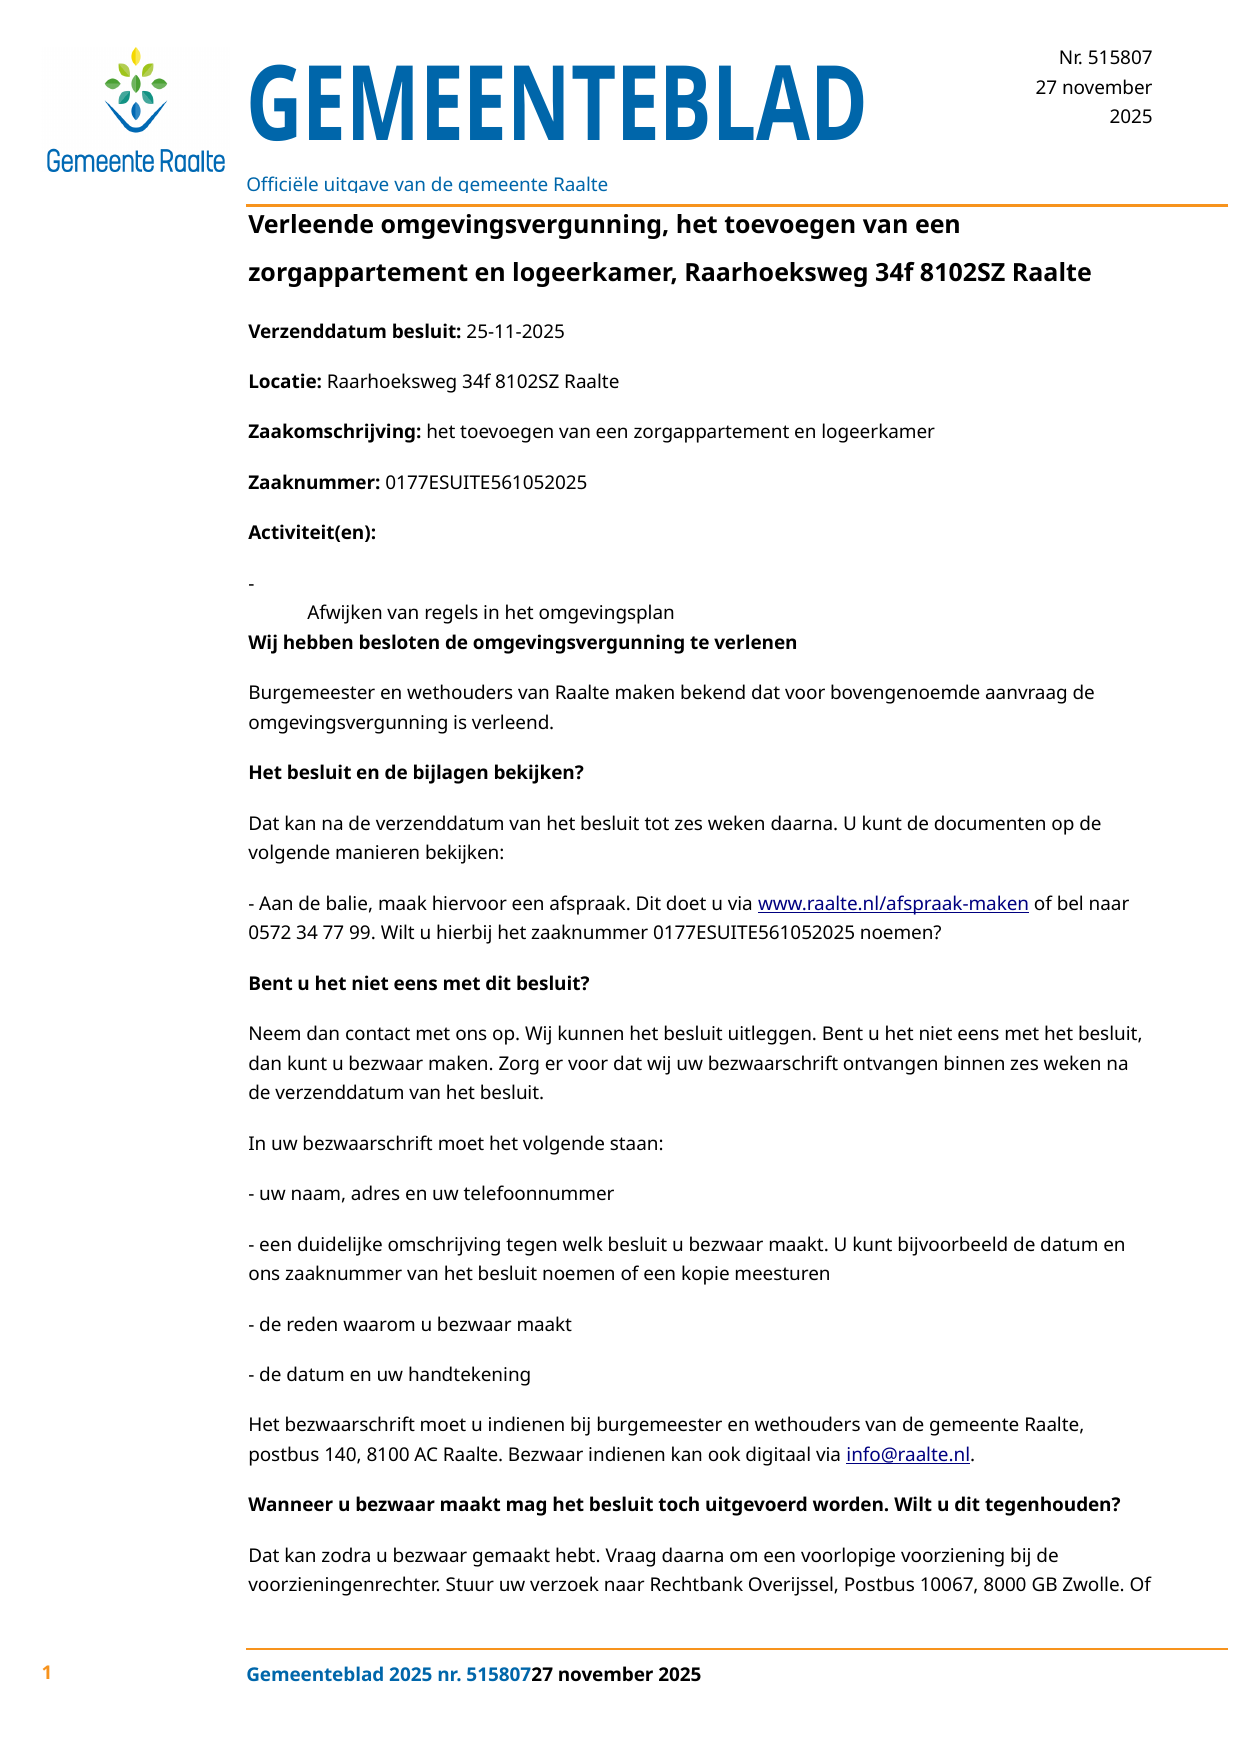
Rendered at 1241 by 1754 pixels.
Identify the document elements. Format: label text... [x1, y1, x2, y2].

text Het besluit en de bijlagen bekijken? [248, 759, 1152, 785]
text - de reden waarom u bezwaar maakt [248, 1311, 1152, 1337]
text - uw naam, adres en uw telefoonnummer [248, 1180, 1152, 1206]
text In uw bezwaarschrift moet het volgende staan: [248, 1130, 1152, 1156]
text Bent u het niet eens met dit besluit? [248, 970, 1152, 996]
text Zaaknummer: 0177ESUITE561052025 [248, 469, 1152, 495]
picture [41, 47, 231, 172]
text Neem dan contact met ons op. Wij kunnen het besluit uitleggen. Bent u het niet eens met het besluit, dan kunt u bezwaar maken. Zorg er voor dat wij uw bezwaarschrift ontvangen binnen zes weken na de verzenddatum van het besluit. [248, 1020, 1152, 1105]
text Dat kan na de verzenddatum van het besluit tot zes weken daarna. U kunt de documenten op de volgende manieren bekijken: [248, 810, 1152, 865]
text Het bezwaarschrift moet u indienen bij burgemeester en wethouders van de gemeente Raalte, postbus 140, 8100 AC Raalte. Bezwaar indienen kan ook digitaal via info@raalte.nl. [248, 1412, 1152, 1467]
list Afwijken van regels in het omgevingsplan [248, 599, 1152, 625]
text - Aan de balie, maak hiervoor een afspraak. Dit doet u via www.raalte.nl/afspraak-maken of bel naar 0572 34 77 99. Wilt u hierbij het zaaknummer 0177ESUITE561052025 noemen? [248, 890, 1152, 945]
text Verzenddatum besluit: 25-11-2025 [248, 318, 1152, 344]
text - een duidelijke omschrijving tegen welk besluit u bezwaar maakt. U kunt bijvoorbeeld de datum en ons zaaknummer van het besluit noemen of een kopie meesturen [248, 1231, 1152, 1286]
text Burgemeester en wethouders van Raalte maken bekend dat voor bovengenoemde aanvraag de omgevingsvergunning is verleend. [248, 679, 1152, 735]
text Locatie: Raarhoeksweg 34f 8102SZ Raalte [248, 368, 1152, 394]
text - de datum en uw handtekening [248, 1361, 1152, 1387]
text Zaakomschrijving: het toevoegen van een zorgappartement en logeerkamer [248, 419, 1152, 444]
text Verleende omgevingsvergunning, het toevoegen van een zorgappartement en logeerkamer, Raarhoeksweg 34f 8102SZ Raalte [248, 207, 1152, 288]
text Activiteit(en): [248, 519, 1152, 545]
text Wanneer u bezwaar maakt mag het besluit toch uitgevoerd worden. Wilt u dit tegenhouden? [248, 1492, 1152, 1517]
text Wij hebben besloten de omgevingsvergunning te verlenen [248, 629, 1152, 655]
text Dat kan zodra u bezwaar gemaakt hebt. Vraag daarna om een voorlopige voorziening bij de voorzieningenrechter. Stuur uw verzoek naar Rechtbank Overijssel, Postbus 10067, 8000 GB Zwolle. Of [248, 1542, 1152, 1597]
